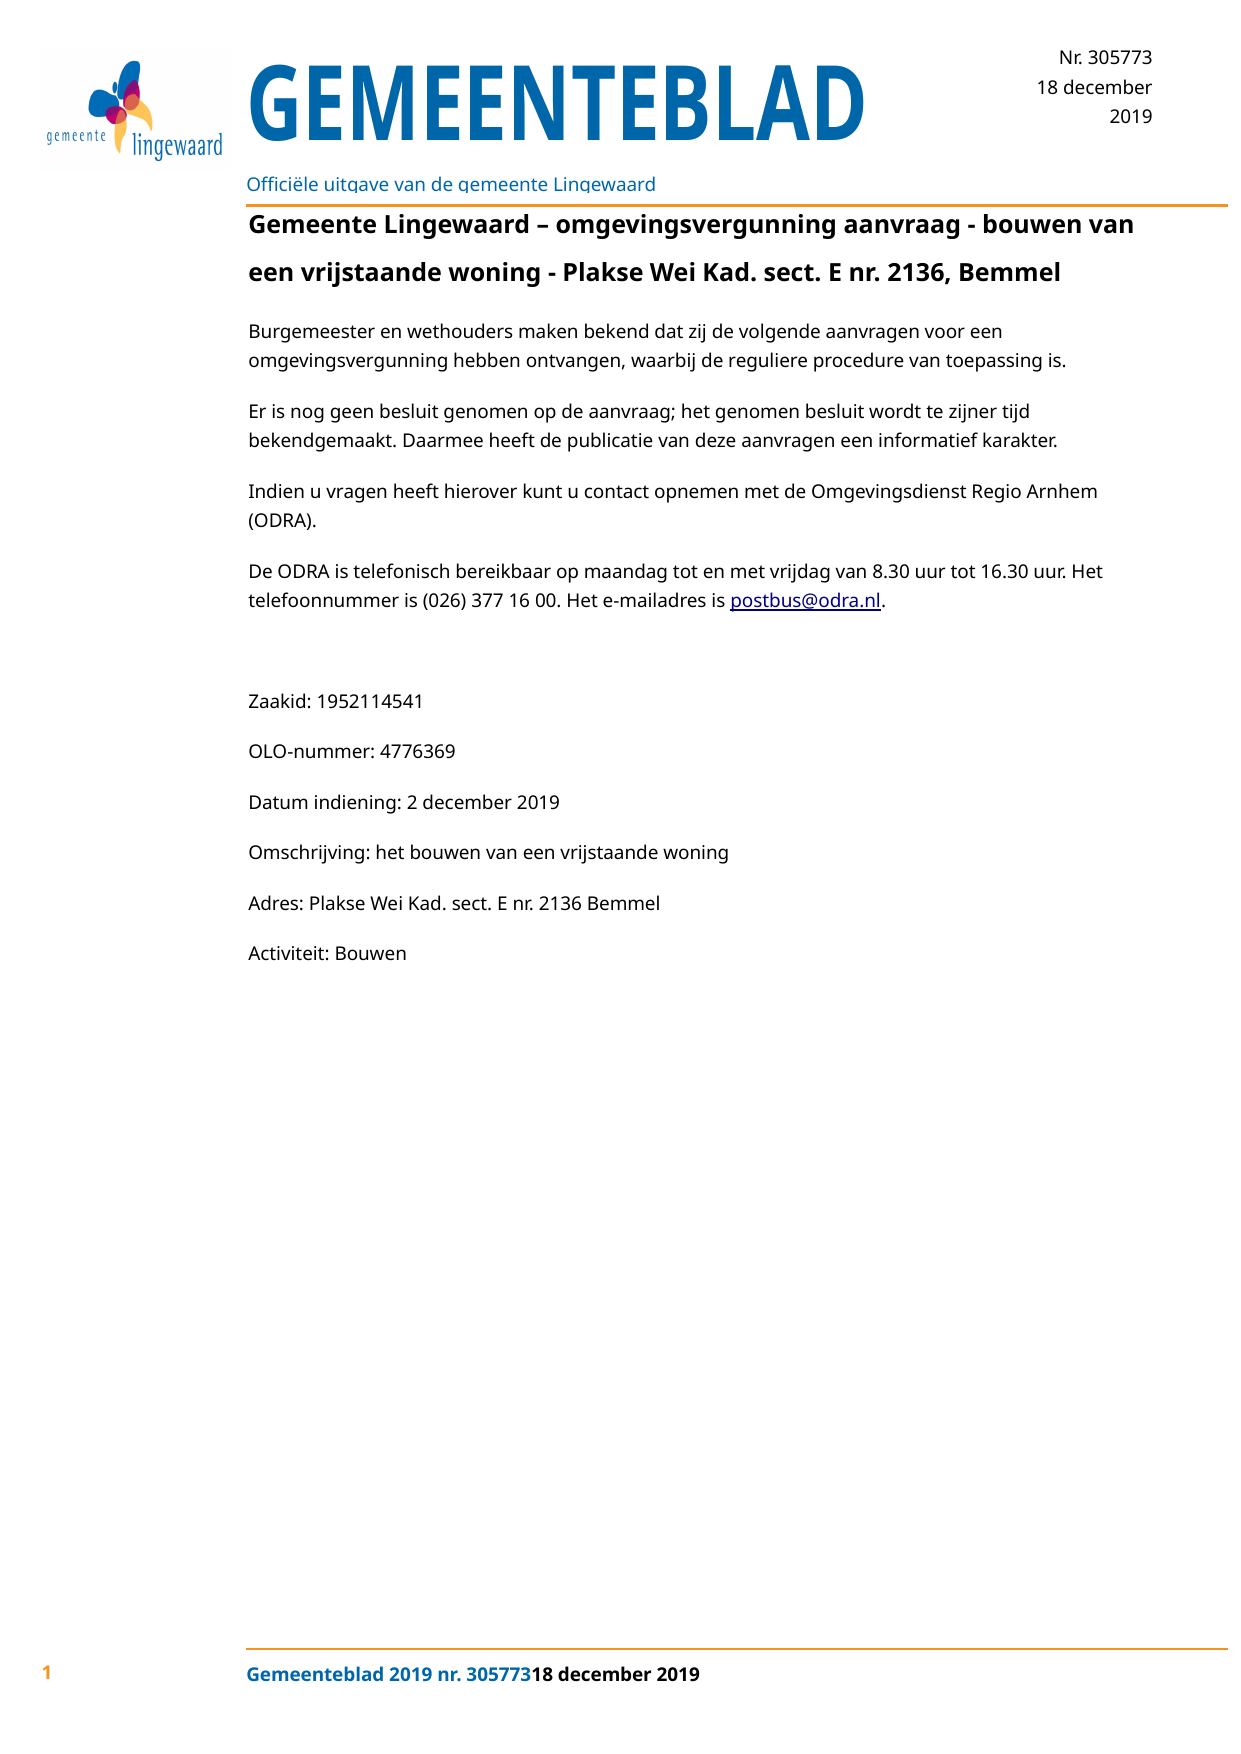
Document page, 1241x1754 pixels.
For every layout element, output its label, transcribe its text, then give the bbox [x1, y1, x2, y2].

picture [41, 47, 231, 172]
text Burgemeester en wethouders maken bekend dat zij de volgende aanvragen voor een omgevingsvergunning hebben ontvangen, waarbij de reguliere procedure van toepassing is. [248, 318, 1152, 373]
text De ODRA is telefonisch bereikbaar op maandag tot en met vrijdag van 8.30 uur tot 16.30 uur. Het telefoonnummer is (026) 377 16 00. Het e-mailadres is postbus@odra.nl. [248, 558, 1152, 613]
text Er is nog geen besluit genomen op de aanvraag; het genomen besluit wordt te zijner tijd bekendgemaakt. Daarmee heeft de publicatie van deze aanvragen een informatief karakter. [248, 398, 1152, 453]
text Gemeente Lingewaard – omgevingsvergunning aanvraag - bouwen van een vrijstaande woning - Plakse Wei Kad. sect. E nr. 2136, Bemmel [248, 207, 1152, 288]
text Omschrijving: het bouwen van een vrijstaande woning [248, 839, 1152, 865]
text Adres: Plakse Wei Kad. sect. E nr. 2136 Bemmel [248, 890, 1152, 916]
text OLO-nummer: 4776369 [248, 739, 1152, 764]
text Zaakid: 1952114541 [248, 688, 1152, 714]
text Datum indiening: 2 december 2019 [248, 789, 1152, 815]
text Indien u vragen heeft hierover kunt u contact opnemen met de Omgevingsdienst Regio Arnhem (ODRA). [248, 478, 1152, 533]
text Activiteit: Bouwen [248, 940, 1152, 966]
